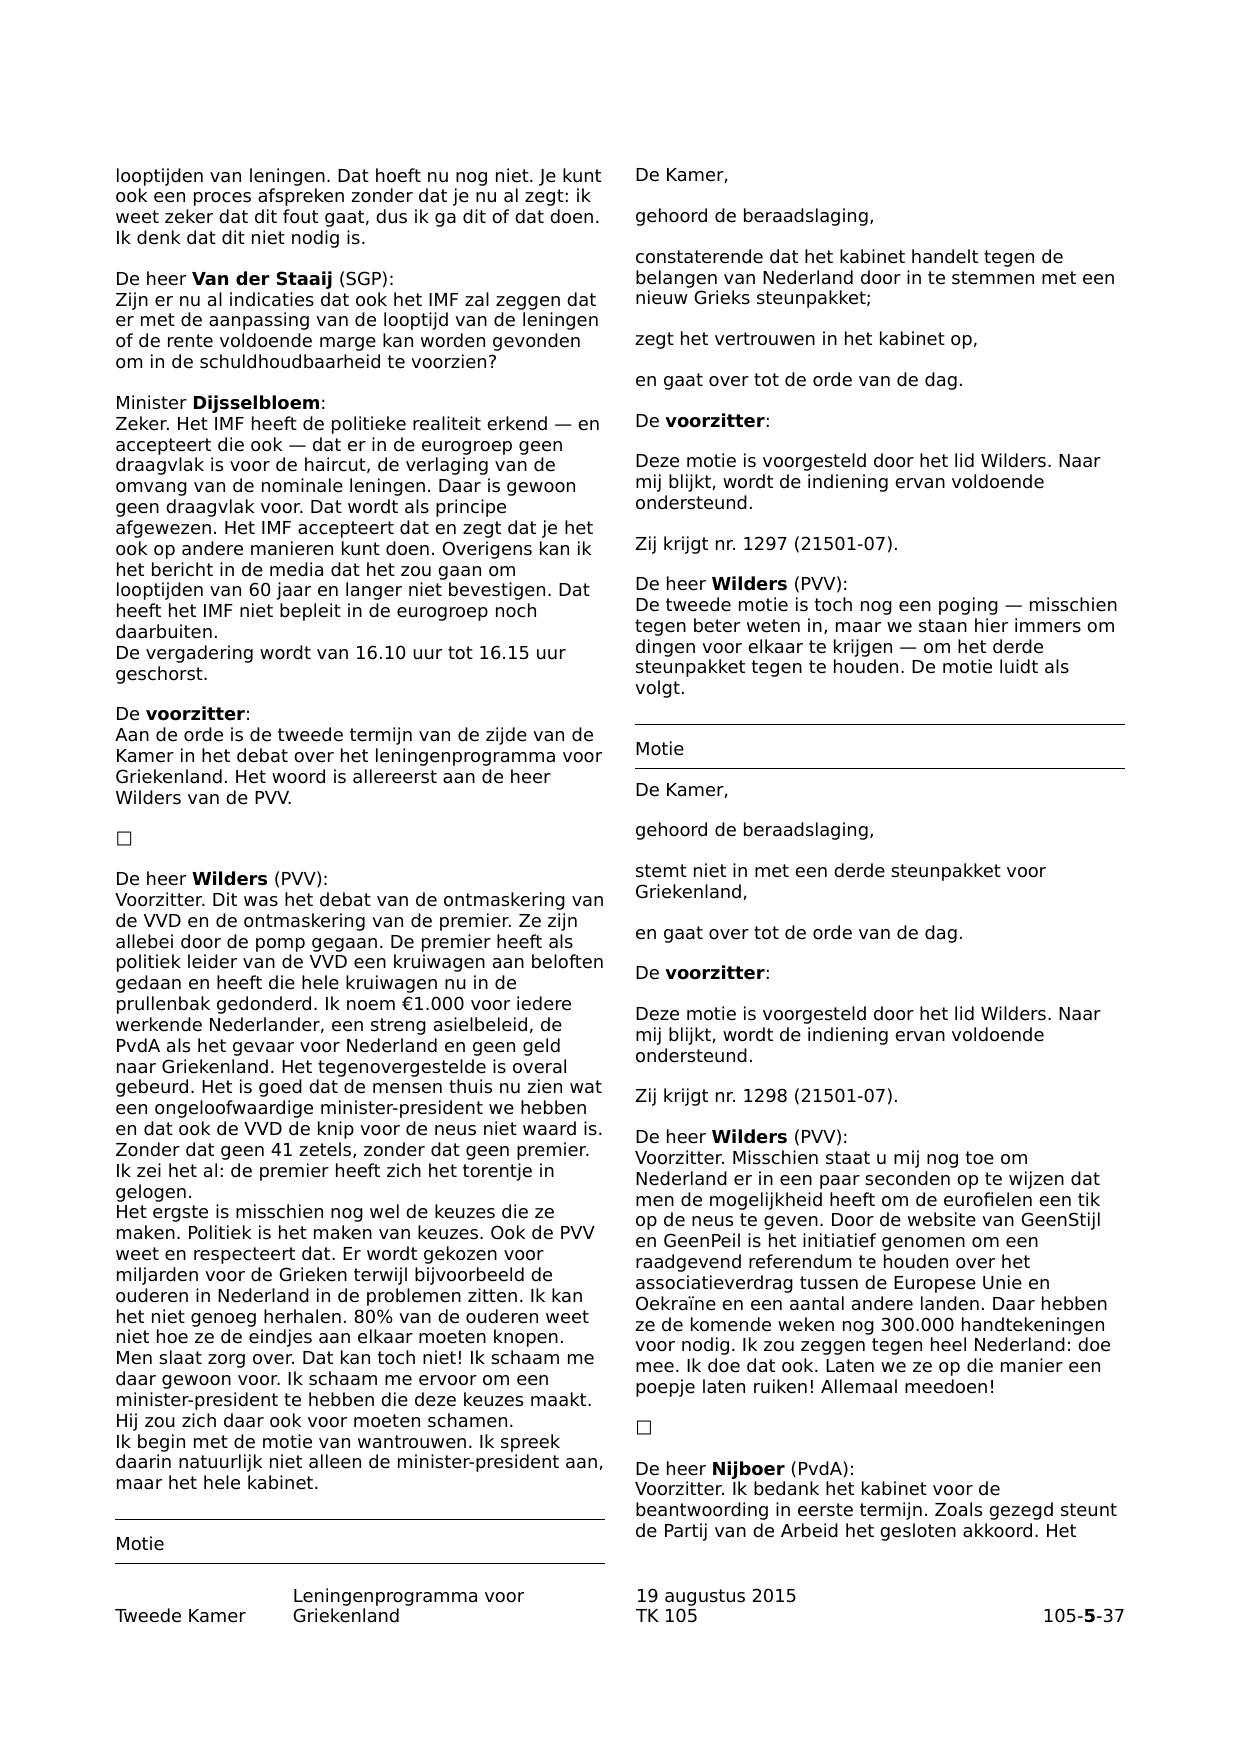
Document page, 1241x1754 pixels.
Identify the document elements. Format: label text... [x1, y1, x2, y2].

text en gaat over tot de orde van de dag. [635, 922, 1125, 943]
text Motie [635, 739, 1125, 759]
text De heer Nijboer (PvdA): [635, 1458, 1125, 1479]
text De voorzitter: [115, 704, 605, 725]
text De heer Wilders (PVV): [635, 1127, 1125, 1148]
text Motie [115, 1534, 605, 1554]
text De heer Wilders (PVV): [635, 574, 1125, 595]
text zegt het vertrouwen in het kabinet op, [635, 329, 1125, 350]
text ⬜ [115, 828, 605, 849]
text en gaat over tot de orde van de dag. [635, 370, 1125, 390]
text Voorzitter. Dit was het debat van de ontmaskering van de VVD en de ontmaskering van de premier. Ze zijn allebei door de pomp gegaan. De premier heeft als politiek leider van de VVD een kruiwagen aan beloften gedaan en heeft die hele kruiwagen nu in de prullenbak gedonderd. Ik noem €1.000 voor iedere werkende Nederlander, een streng asielbeleid, de PvdA als het gevaar voor Nederland en geen geld naar Griekenland. Het tegenovergestelde is overal gebeurd. Het is goed dat de mensen thuis nu zien wat een ongeloofwaardige minister-president we hebben en dat ook de VVD de knip voor de neus niet waard is. Zonder dat geen 41 zetels, zonder dat geen premier. Ik zei het al: de premier heeft zich het torentje in gelogen. [115, 890, 605, 1202]
text Zij krijgt nr. 1297 (21501-07). [635, 533, 1125, 554]
text Deze motie is voorgesteld door het lid Wilders. Naar mij blijkt, wordt de indiening ervan voldoende ondersteund. [635, 1004, 1125, 1066]
text Zijn er nu al indicaties dat ook het IMF zal zeggen dat er met de aanpassing van de looptijd van de leningen of de rente voldoende marge kan worden gevonden om in de schuldhoudbaarheid te voorzien? [115, 289, 605, 373]
text Zeker. Het IMF heeft de politieke realiteit erkend — en accepteert die ook — dat er in de eurogroep geen draagvlak is voor de haircut, de verlaging van de omvang van de nominale leningen. Daar is gewoon geen draagvlak voor. Dat wordt als principe afgewezen. Het IMF accepteert dat en zegt dat je het ook op andere manieren kunt doen. Overigens kan ik het bericht in de media dat het zou gaan om looptijden van 60 jaar en langer niet bevestigen. Dat heeft het IMF niet bepleit in de eurogroep noch daarbuiten. [115, 413, 605, 643]
text De voorzitter: [635, 410, 1125, 431]
text looptijden van leningen. Dat hoeft nu nog niet. Je kunt ook een proces afspreken zonder dat je nu al zegt: ik weet zeker dat dit fout gaat, dus ik ga dit of dat doen. Ik denk dat dit niet nodig is. [115, 165, 605, 249]
text De heer Van der Staaij (SGP): [115, 269, 605, 289]
text Minister Dijsselbloem: [115, 393, 605, 413]
text Ik begin met de motie van wantrouwen. Ik spreek daarin natuurlijk niet alleen de minister-president aan, maar het hele kabinet. [115, 1431, 605, 1494]
text De tweede motie is toch nog een poging — misschien tegen beter weten in, maar we staan hier immers om dingen voor elkaar te krijgen — om het derde steunpakket tegen te houden. De motie luidt als volgt. [635, 595, 1125, 699]
text Voorzitter. Ik bedank het kabinet voor de beantwoording in eerste termijn. Zoals gezegd steunt de Partij van de Arbeid het gesloten akkoord. Het [635, 1479, 1125, 1542]
text Aan de orde is de tweede termijn van de zijde van de Kamer in het debat over het leningenprogramma voor Griekenland. Het woord is allereerst aan de heer Wilders van de PVV. [115, 725, 605, 808]
text gehoord de beraadslaging, [635, 206, 1125, 227]
text constaterende dat het kabinet handelt tegen de belangen van Nederland door in te stemmen met een nieuw Grieks steunpakket; [635, 247, 1125, 309]
text Voorzitter. Misschien staat u mij nog toe om Nederland er in een paar seconden op te wijzen dat men de mogelijkheid heeft om de eurofielen een tik op de neus te geven. Door de website van GeenStijl en GeenPeil is het initiatief genomen om een raadgevend referendum te houden over het associatieverdrag tussen de Europese Unie en Oekraïne en een aantal andere landen. Daar hebben ze de komende weken nog 300.000 handtekeningen voor nodig. Ik zou zeggen tegen heel Nederland: doe mee. Ik doe dat ook. Laten we ze op die manier een poepje laten ruiken! Allemaal meedoen! [635, 1148, 1125, 1398]
text gehoord de beraadslaging, [635, 820, 1125, 841]
text Zij krijgt nr. 1298 (21501-07). [635, 1086, 1125, 1107]
text De Kamer, [635, 165, 1125, 186]
text De Kamer, [635, 779, 1125, 800]
text De voorzitter: [635, 963, 1125, 984]
text stemt niet in met een derde steunpakket voor Griekenland, [635, 861, 1125, 902]
text De vergadering wordt van 16.10 uur tot 16.15 uur geschorst. [115, 643, 605, 684]
text ⬜ [635, 1418, 1125, 1438]
text Het ergste is misschien nog wel de keuzes die ze maken. Politiek is het maken van keuzes. Ook de PVV weet en respecteert dat. Er wordt gekozen voor miljarden voor de Grieken terwijl bijvoorbeeld de ouderen in Nederland in de problemen zitten. Ik kan het niet genoeg herhalen. 80% van de ouderen weet niet hoe ze de eindjes aan elkaar moeten knopen. Men slaat zorg over. Dat kan toch niet! Ik schaam me daar gewoon voor. Ik schaam me ervoor om een minister-president te hebben die deze keuzes maakt. Hij zou zich daar ook voor moeten schamen. [115, 1202, 605, 1431]
text Deze motie is voorgesteld door het lid Wilders. Naar mij blijkt, wordt de indiening ervan voldoende ondersteund. [635, 451, 1125, 513]
text De heer Wilders (PVV): [115, 869, 605, 890]
